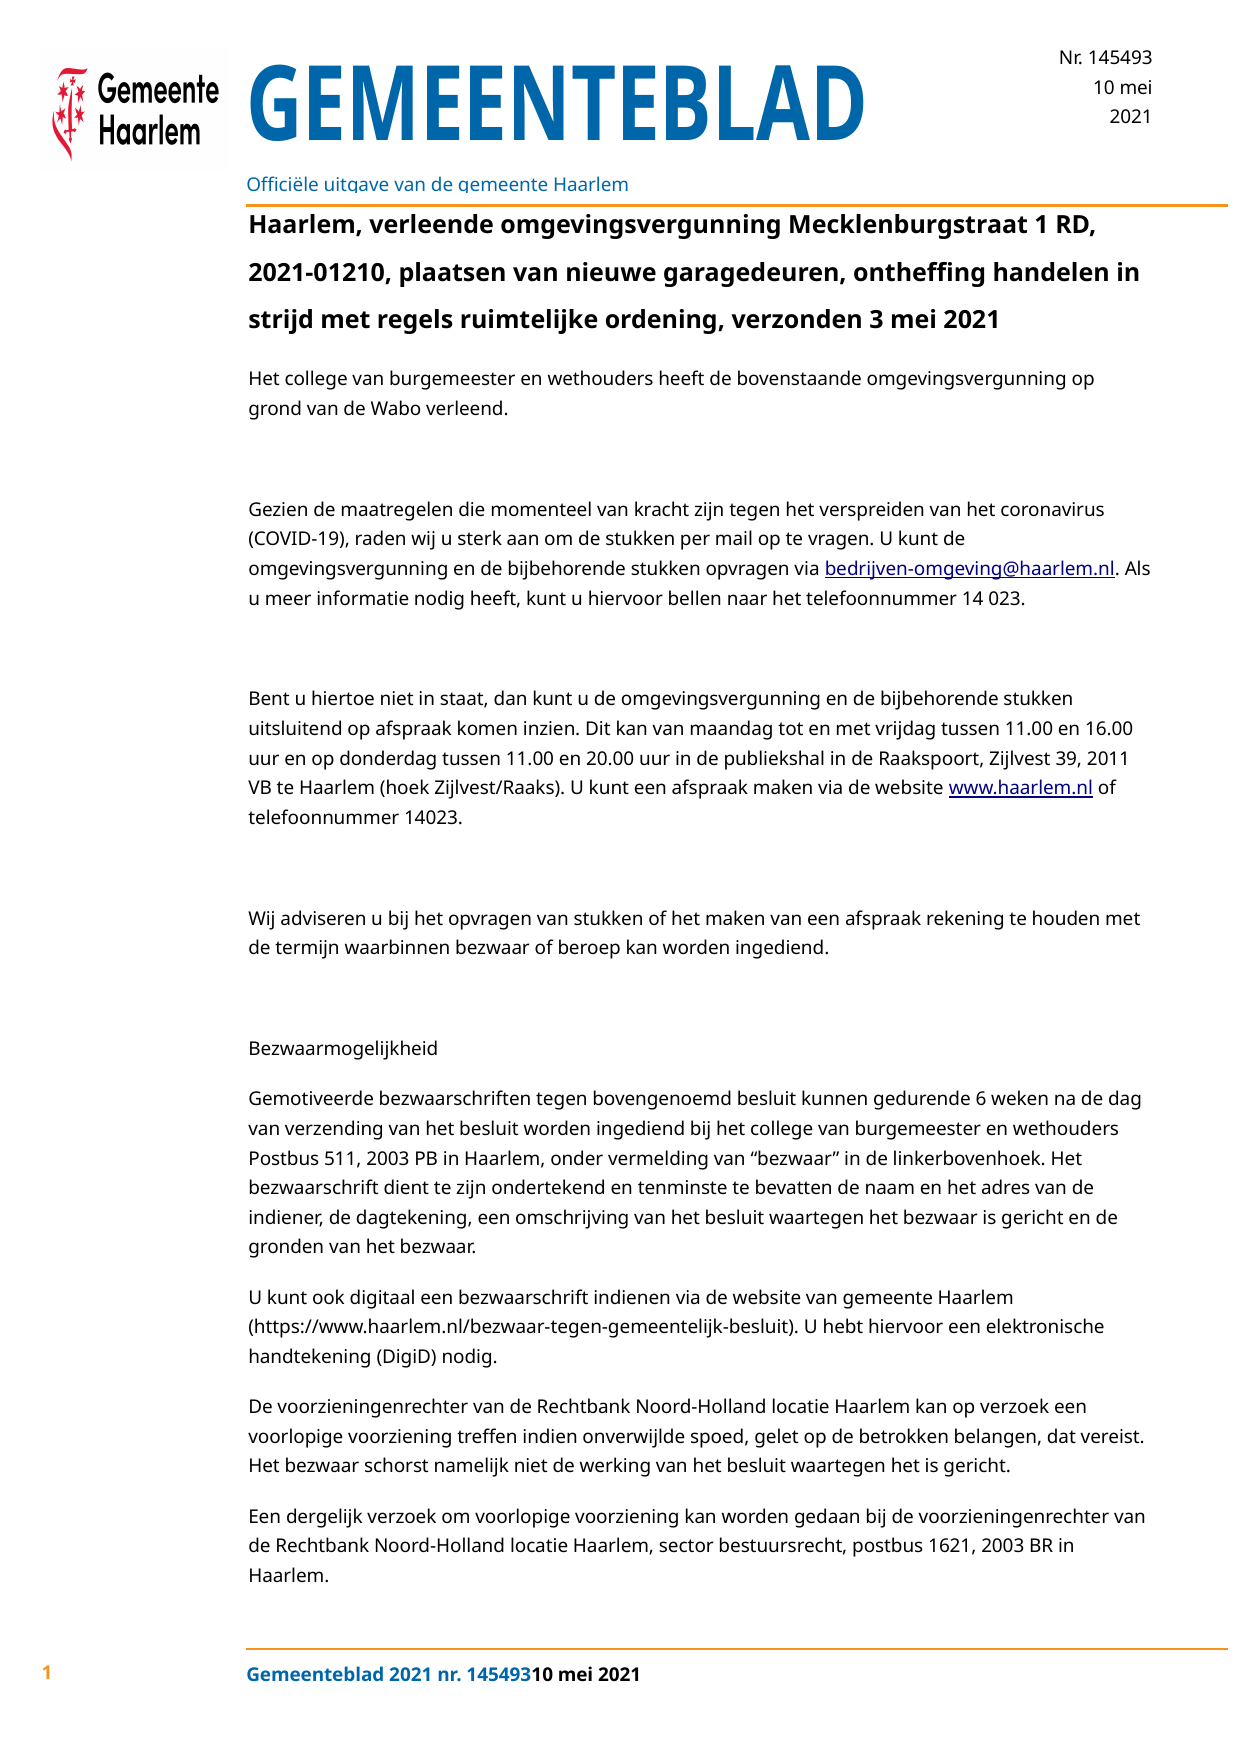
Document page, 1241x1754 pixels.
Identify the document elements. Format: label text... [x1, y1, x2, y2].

picture [41, 47, 231, 172]
text Het college van burgemeester en wethouders heeft de bovenstaande omgevingsvergunning op grond van de Wabo verleend. [248, 366, 1152, 421]
text Een dergelijk verzoek om voorlopige voorziening kan worden gedaan bij de voorzieningenrechter van de Rechtbank Noord-Holland locatie Haarlem, sector bestuursrecht, postbus 1621, 2003 BR in Haarlem. [248, 1503, 1152, 1588]
text De voorzieningenrechter van de Rechtbank Noord-Holland locatie Haarlem kan op verzoek een voorlopige voorziening treffen indien onverwijlde spoed, gelet op de betrokken belangen, dat vereist. Het bezwaar schorst namelijk niet de werking van het besluit waartegen het is gericht. [248, 1393, 1152, 1478]
text Haarlem, verleende omgevingsvergunning Mecklenburgstraat 1 RD, 2021-01210, plaatsen van nieuwe garagedeuren, ontheffing handelen in strijd met regels ruimtelijke ordening, verzonden 3 mei 2021 [248, 207, 1152, 336]
text Wij adviseren u bij het opvragen van stukken of het maken van een afspraak rekening te houden met de termijn waarbinnen bezwaar of beroep kan worden ingediend. [248, 905, 1152, 960]
text Bent u hiertoe niet in staat, dan kunt u de omgevingsvergunning en de bijbehorende stukken uitsluitend op afspraak komen inzien. Dit kan van maandag tot en met vrijdag tussen 11.00 en 16.00 uur en op donderdag tussen 11.00 en 20.00 uur in de publiekshal in de Raakspoort, Zijlvest 39, 2011 VB te Haarlem (hoek Zijlvest/Raaks). U kunt een afspraak maken via de website www.haarlem.nl of telefoonnummer 14023. [248, 686, 1152, 829]
text Bezwaarmogelijkheid [248, 1035, 1152, 1061]
text U kunt ook digitaal een bezwaarschrift indienen via de website van gemeente Haarlem (https://www.haarlem.nl/bezwaar-tegen-gemeentelijk-besluit). U hebt hiervoor een elektronische handtekening (DigiD) nodig. [248, 1284, 1152, 1369]
text Gemotiveerde bezwaarschriften tegen bovengenoemd besluit kunnen gedurende 6 weken na de dag van verzending van het besluit worden ingediend bij het college van burgemeester en wethouders Postbus 511, 2003 PB in Haarlem, onder vermelding van “bezwaar” in de linkerbovenhoek. Het bezwaarschrift dient te zijn ondertekend en tenminste te bevatten de naam en het adres van de indiener, de dagtekening, een omschrijving van het besluit waartegen het bezwaar is gericht en de gronden van het bezwaar. [248, 1086, 1152, 1259]
text Gezien de maatregelen die momenteel van kracht zijn tegen het verspreiden van het coronavirus (COVID-19), raden wij u sterk aan om de stukken per mail op te vragen. U kunt de omgevingsvergunning en de bijbehorende stukken opvragen via bedrijven-omgeving@haarlem.nl. Als u meer informatie nodig heeft, kunt u hiervoor bellen naar het telefoonnummer 14 023. [248, 496, 1152, 610]
